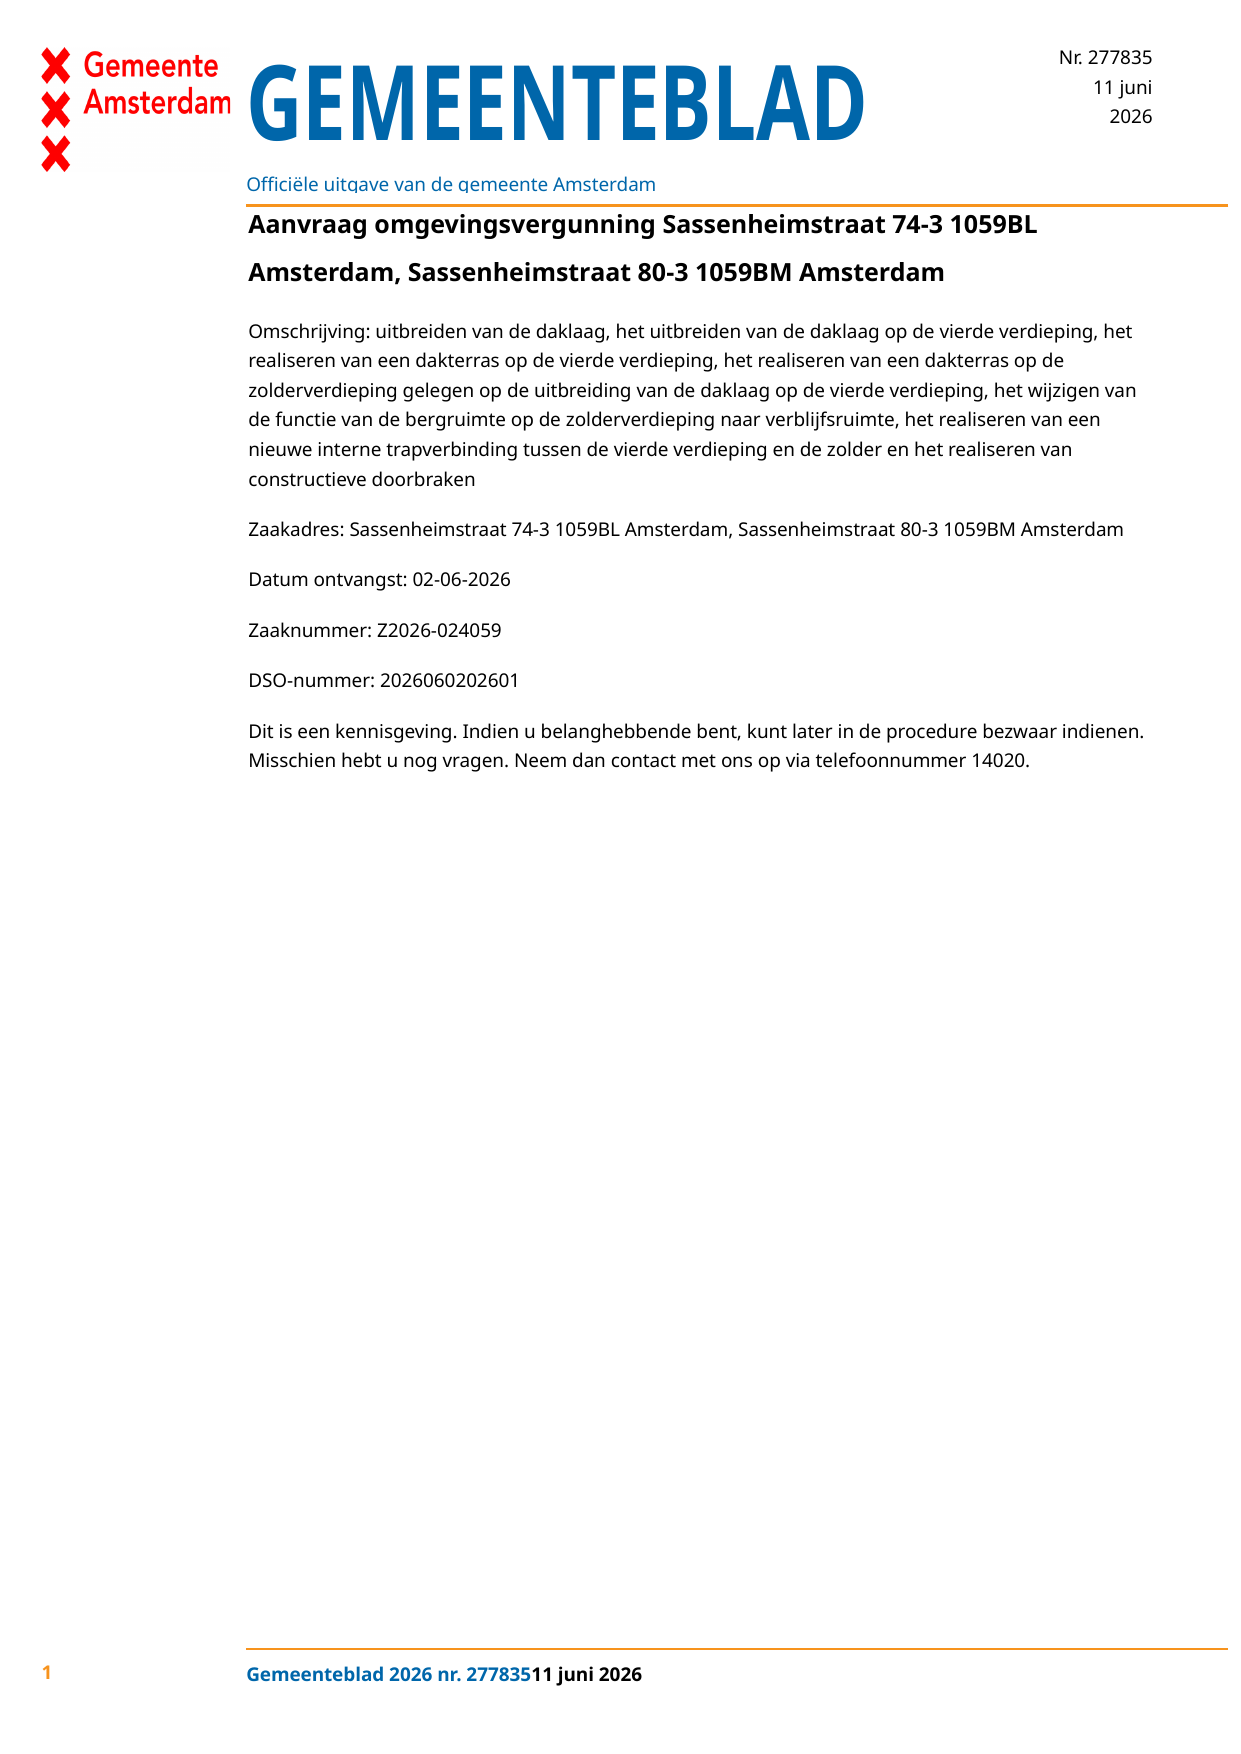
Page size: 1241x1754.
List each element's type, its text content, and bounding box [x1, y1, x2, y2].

picture [41, 47, 231, 172]
text DSO-nummer: 2026060202601 [248, 667, 1152, 693]
text Dit is een kennisgeving. Indien u belanghebbende bent, kunt later in de procedure bezwaar indienen. Misschien hebt u nog vragen. Neem dan contact met ons op via telefoonnummer 14020. [248, 718, 1152, 773]
text Zaakadres: Sassenheimstraat 74-3 1059BL Amsterdam, Sassenheimstraat 80-3 1059BM Amsterdam [248, 516, 1152, 542]
text Omschrijving: uitbreiden van de daklaag, het uitbreiden van de daklaag op de vierde verdieping, het realiseren van een dakterras op de vierde verdieping, het realiseren van een dakterras op de zolderverdieping gelegen op de uitbreiding van de daklaag op de vierde verdieping, het wijzigen van de functie van de bergruimte op de zolderverdieping naar verblijfsruimte, het realiseren van een nieuwe interne trapverbinding tussen de vierde verdieping en de zolder en het realiseren van constructieve doorbraken [248, 318, 1152, 492]
text Aanvraag omgevingsvergunning Sassenheimstraat 74-3 1059BL Amsterdam, Sassenheimstraat 80-3 1059BM Amsterdam [248, 207, 1152, 288]
text Datum ontvangst: 02-06-2026 [248, 567, 1152, 592]
text Zaaknummer: Z2026-024059 [248, 617, 1152, 643]
